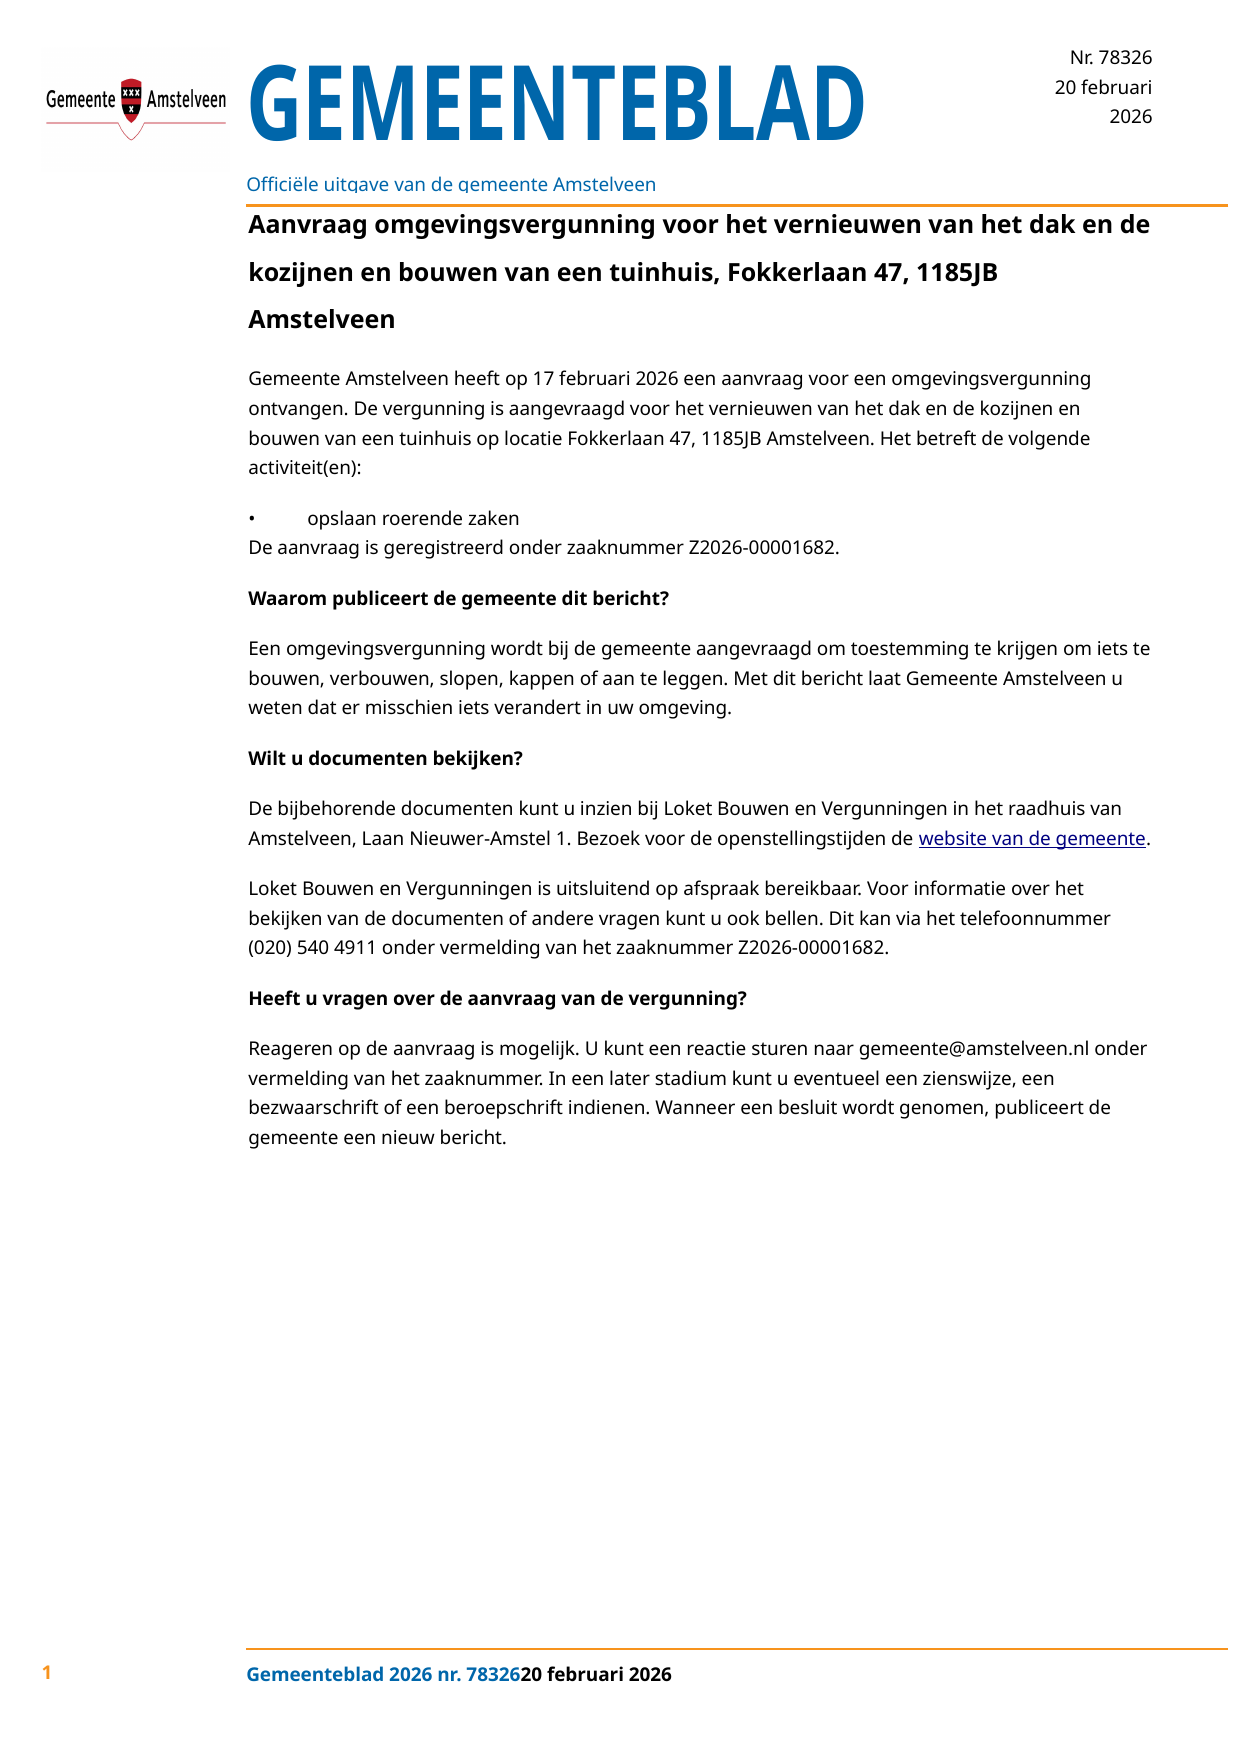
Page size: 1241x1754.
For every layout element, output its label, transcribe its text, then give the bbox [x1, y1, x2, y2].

text Reageren op de aanvraag is mogelijk. U kunt een reactie sturen naar gemeente@amstelveen.nl onder vermelding van het zaaknummer. In een later stadium kunt u eventueel een zienswijze, een bezwaarschrift of een beroepschrift indienen. Wanneer een besluit wordt genomen, publiceert de gemeente een nieuw bericht. [248, 1035, 1152, 1149]
text Loket Bouwen en Vergunningen is uitsluitend op afspraak bereikbaar. Voor informatie over het bekijken van de documenten of andere vragen kunt u ook bellen. Dit kan via het telefoonnummer (020) 540 4911 onder vermelding van het zaaknummer Z2026-00001682. [248, 875, 1152, 960]
text De aanvraag is geregistreerd onder zaaknummer Z2026-00001682. [248, 534, 1152, 560]
picture [41, 47, 231, 172]
text Wilt u documenten bekijken? [248, 745, 1152, 770]
text Heeft u vragen over de aanvraag van de vergunning? [248, 985, 1152, 1010]
text Aanvraag omgevingsvergunning voor het vernieuwen van het dak en de kozijnen en bouwen van een tuinhuis, Fokkerlaan 47, 1185JB Amstelveen [248, 207, 1152, 336]
text Waarom publiceert de gemeente dit bericht? [248, 585, 1152, 610]
text Een omgevingsvergunning wordt bij de gemeente aangevraagd om toestemming te krijgen om iets te bouwen, verbouwen, slopen, kappen of aan te leggen. Met dit bericht laat Gemeente Amstelveen u weten dat er misschien iets verandert in uw omgeving. [248, 635, 1152, 720]
text Gemeente Amstelveen heeft op 17 februari 2026 een aanvraag voor een omgevingsvergunning ontvangen. De vergunning is aangevraagd voor het vernieuwen van het dak en de kozijnen en bouwen van een tuinhuis op locatie Fokkerlaan 47, 1185JB Amstelveen. Het betreft de volgende activiteit(en): [248, 366, 1152, 480]
list opslaan roerende zaken [248, 505, 1152, 530]
text De bijbehorende documenten kunt u inzien bij Loket Bouwen en Vergunningen in het raadhuis van Amstelveen, Laan Nieuwer-Amstel 1. Bezoek voor de openstellingstijden de website van de gemeente. [248, 795, 1152, 850]
